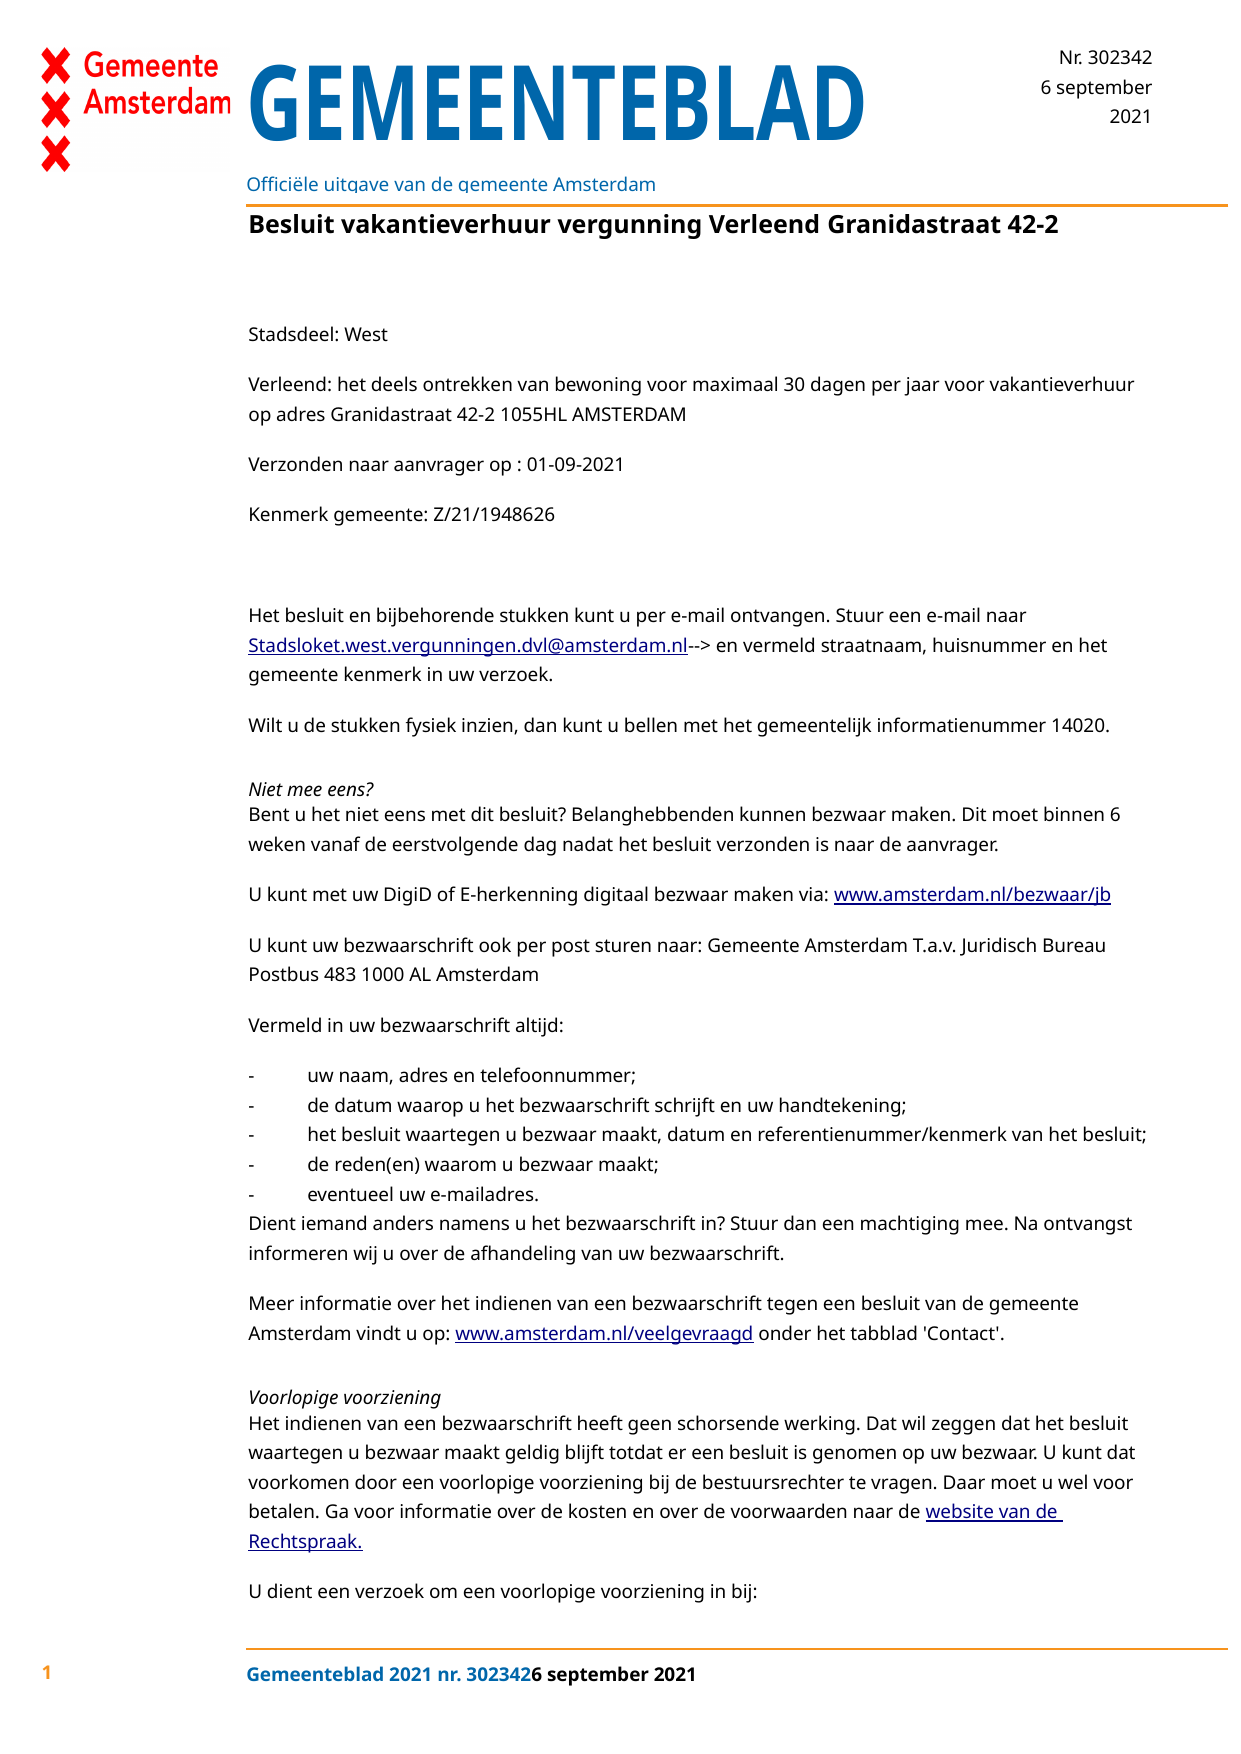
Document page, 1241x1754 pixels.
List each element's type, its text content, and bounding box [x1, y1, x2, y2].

text Dient iemand anders namens u het bezwaarschrift in? Stuur dan een machtiging mee. Na ontvangst informeren wij u over de afhandeling van uw bezwaarschrift. [248, 1210, 1152, 1266]
text Niet mee eens? [248, 776, 1152, 802]
text Bent u het niet eens met dit besluit? Belanghebbenden kunnen bezwaar maken. Dit moet binnen 6 weken vanaf de eerstvolgende dag nadat het besluit verzonden is naar de aanvrager. [248, 802, 1152, 857]
text Voorlopige voorziening [248, 1384, 1152, 1410]
list uw naam, adres en telefoonnummer; [248, 1062, 1152, 1088]
picture [41, 47, 231, 172]
text Vermeld in uw bezwaarschrift altijd: [248, 1012, 1152, 1038]
text U dient een verzoek om een voorlopige voorziening in bij: [248, 1578, 1152, 1604]
text U kunt met uw DigiD of E-herkenning digitaal bezwaar maken via: www.amsterdam.nl/bezwaar/jb [248, 882, 1152, 907]
text U kunt uw bezwaarschrift ook per post sturen naar: Gemeente Amsterdam T.a.v. Juridisch Bureau Postbus 483 1000 AL Amsterdam [248, 932, 1152, 987]
text Besluit vakantieverhuur vergunning Verleend Granidastraat 42-2 [248, 207, 1152, 241]
text Verzonden naar aanvrager op : 01-09-2021 [248, 451, 1152, 477]
list het besluit waartegen u bezwaar maakt, datum en referentienummer/kenmerk van het besluit; [248, 1122, 1152, 1147]
text Meer informatie over het indienen van een bezwaarschrift tegen een besluit van de gemeente Amsterdam vindt u op: www.amsterdam.nl/veelgevraagd onder het tabblad 'Contact'. [248, 1290, 1152, 1346]
list eventueel uw e-mailadres. [248, 1181, 1152, 1207]
text Stadsdeel: West [248, 321, 1152, 346]
text Het indienen van een bezwaarschrift heeft geen schorsende werking. Dat wil zeggen dat het besluit waartegen u bezwaar maakt geldig blijft totdat er een besluit is genomen op uw bezwaar. U kunt dat voorkomen door een voorlopige voorziening bij de bestuursrechter te vragen. Daar moet u wel voor betalen. Ga voor informatie over de kosten en over de voorwaarden naar de website van de Rechtspraak. [248, 1410, 1152, 1554]
text Het besluit en bijbehorende stukken kunt u per e-mail ontvangen. Stuur een e-mail naar Stadsloket.west.vergunningen.dvl@amsterdam.nl--> en vermeld straatnaam, huisnummer en het gemeente kenmerk in uw verzoek. [248, 602, 1152, 687]
text Kenmerk gemeente: Z/21/1948626 [248, 502, 1152, 527]
text Wilt u de stukken fysiek inzien, dan kunt u bellen met het gemeentelijk informatienummer 14020. [248, 712, 1152, 738]
text Verleend: het deels ontrekken van bewoning voor maximaal 30 dagen per jaar voor vakantieverhuur op adres Granidastraat 42-2 1055HL AMSTERDAM [248, 371, 1152, 426]
list de reden(en) waarom u bezwaar maakt; [248, 1151, 1152, 1177]
list de datum waarop u het bezwaarschrift schrijft en uw handtekening; [248, 1092, 1152, 1118]
